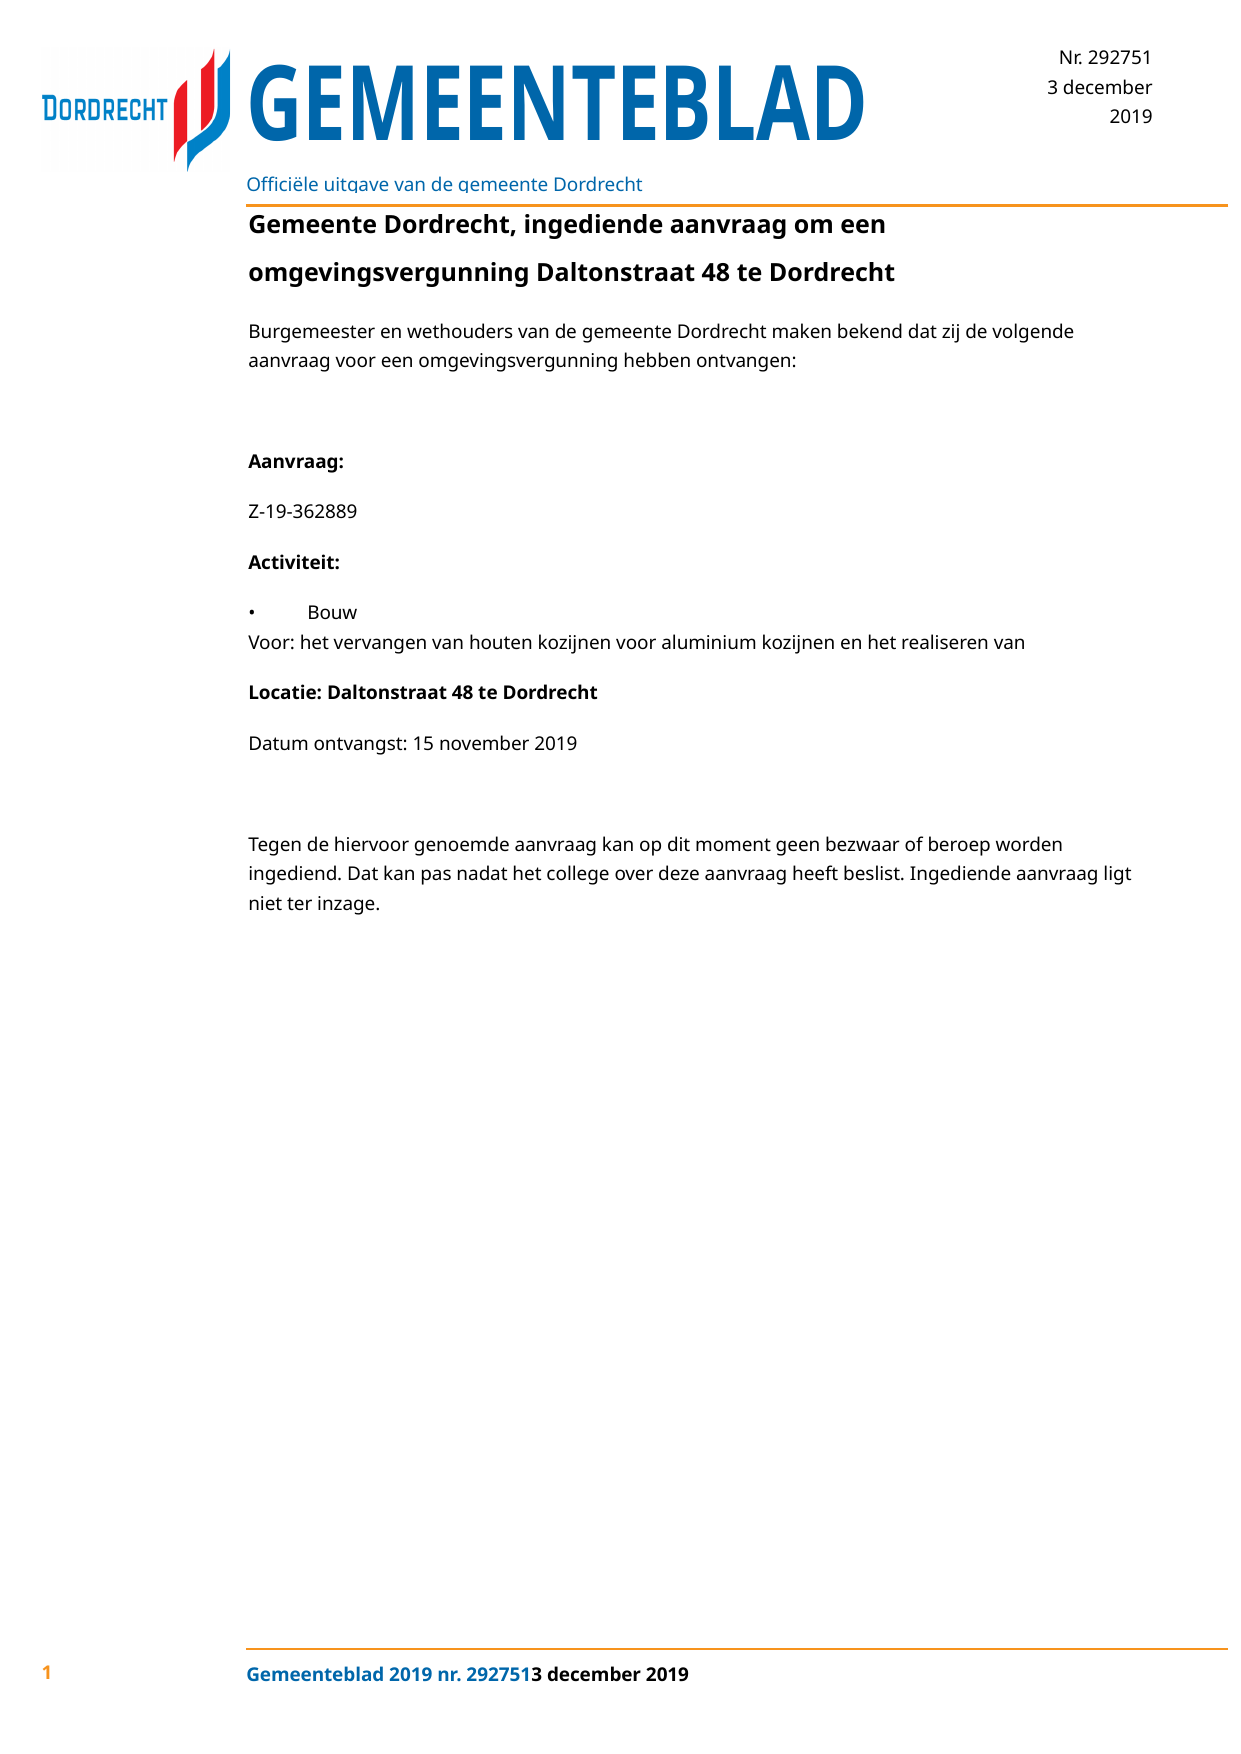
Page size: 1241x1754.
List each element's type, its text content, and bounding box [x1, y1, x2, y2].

text Voor: het vervangen van houten kozijnen voor aluminium kozijnen en het realiseren van [248, 629, 1152, 655]
text Locatie: Daltonstraat 48 te Dordrecht [248, 679, 1152, 705]
text Tegen de hiervoor genoemde aanvraag kan op dit moment geen bezwaar of beroep worden ingediend. Dat kan pas nadat het college over deze aanvraag heeft beslist. Ingediende aanvraag ligt niet ter inzage. [248, 831, 1152, 916]
text Z-19-362889 [248, 499, 1152, 524]
text Aanvraag: [248, 448, 1152, 474]
text Gemeente Dordrecht, ingediende aanvraag om een omgevingsvergunning Daltonstraat 48 te Dordrecht [248, 207, 1152, 288]
text Burgemeester en wethouders van de gemeente Dordrecht maken bekend dat zij de volgende aanvraag voor een omgevingsvergunning hebben ontvangen: [248, 318, 1152, 373]
text Activiteit: [248, 549, 1152, 575]
picture [41, 47, 231, 172]
text Datum ontvangst: 15 november 2019 [248, 730, 1152, 756]
list Bouw [248, 599, 1152, 625]
